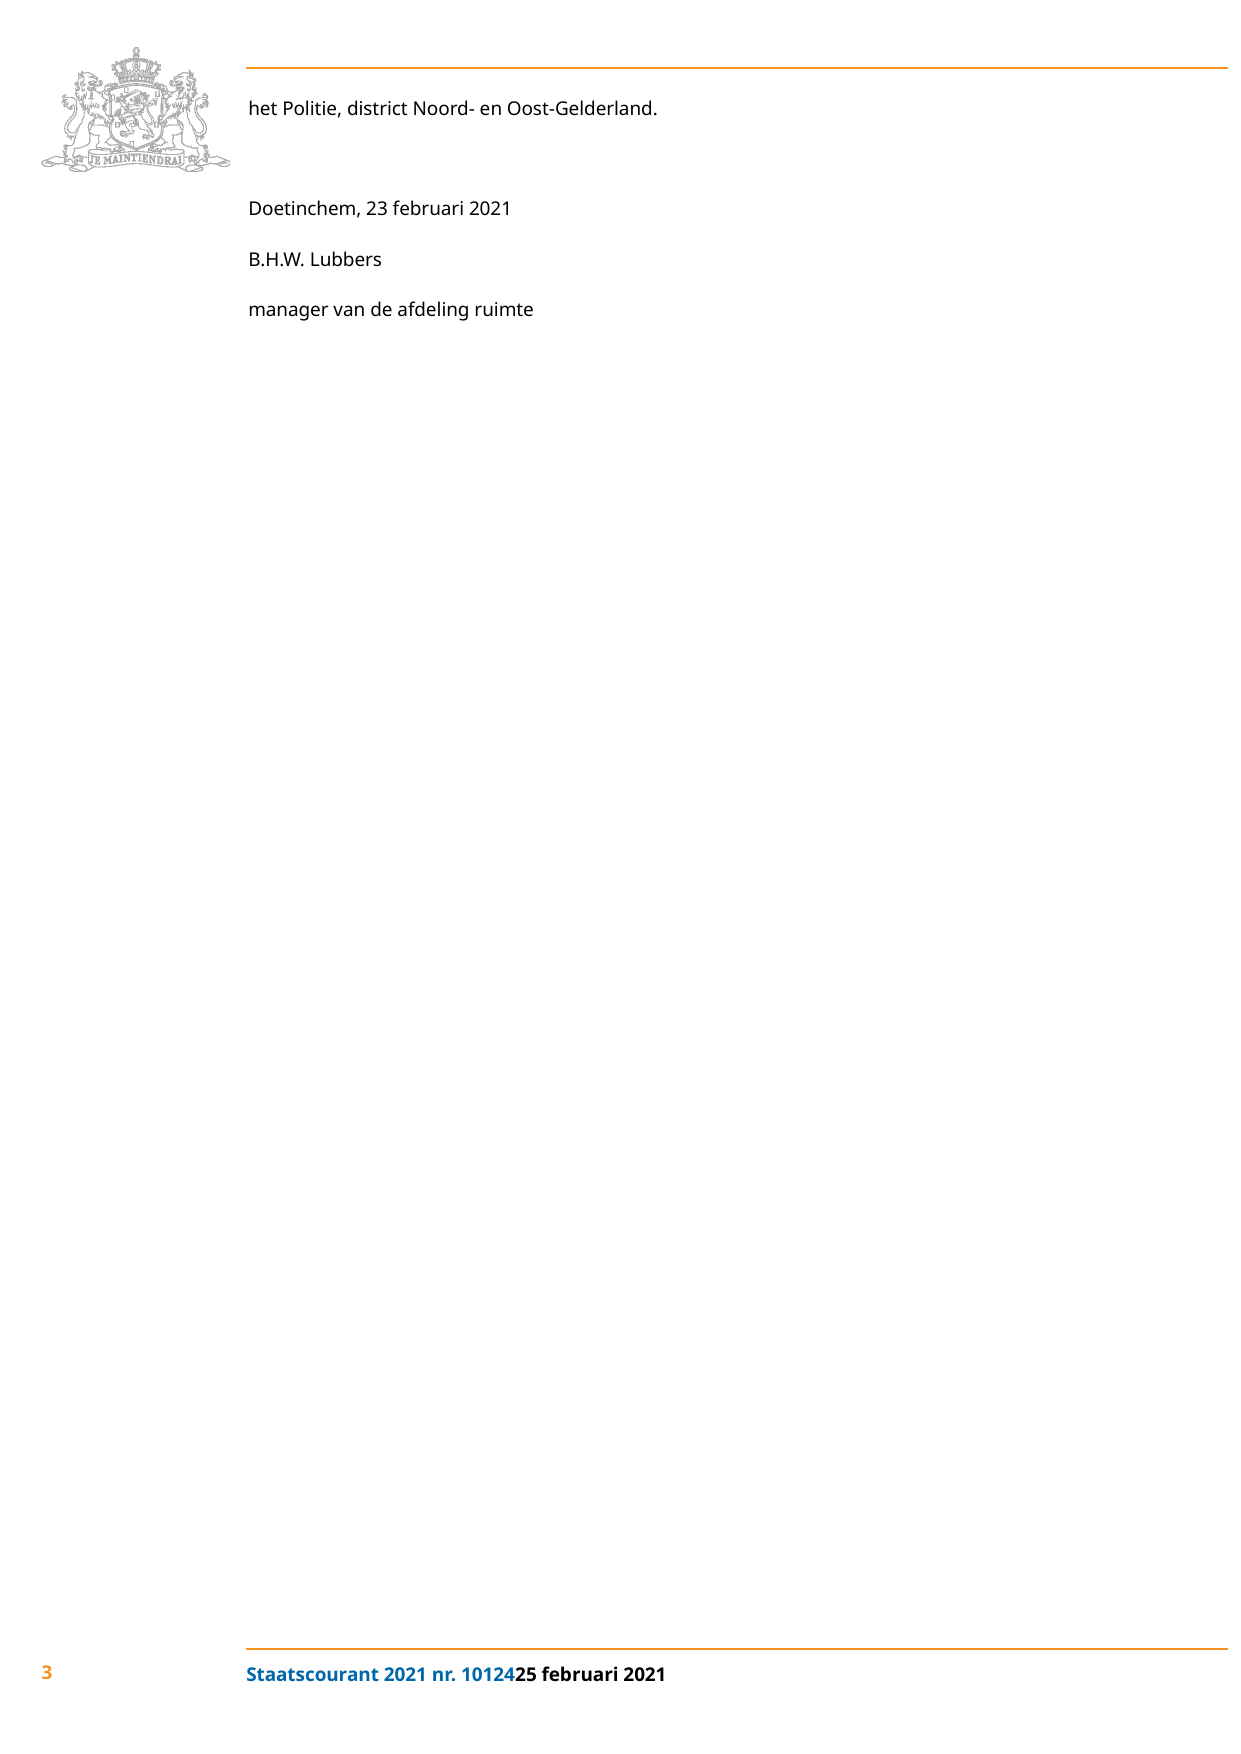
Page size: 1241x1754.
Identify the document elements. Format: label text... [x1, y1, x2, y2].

text Doetinchem, 23 februari 2021 [248, 196, 1152, 221]
text het Politie, district Noord- en Oost-Gelderland. [248, 95, 1152, 121]
picture [41, 47, 231, 172]
text B.H.W. Lubbers [248, 246, 1152, 272]
text manager van de afdeling ruimte [248, 296, 1152, 322]
